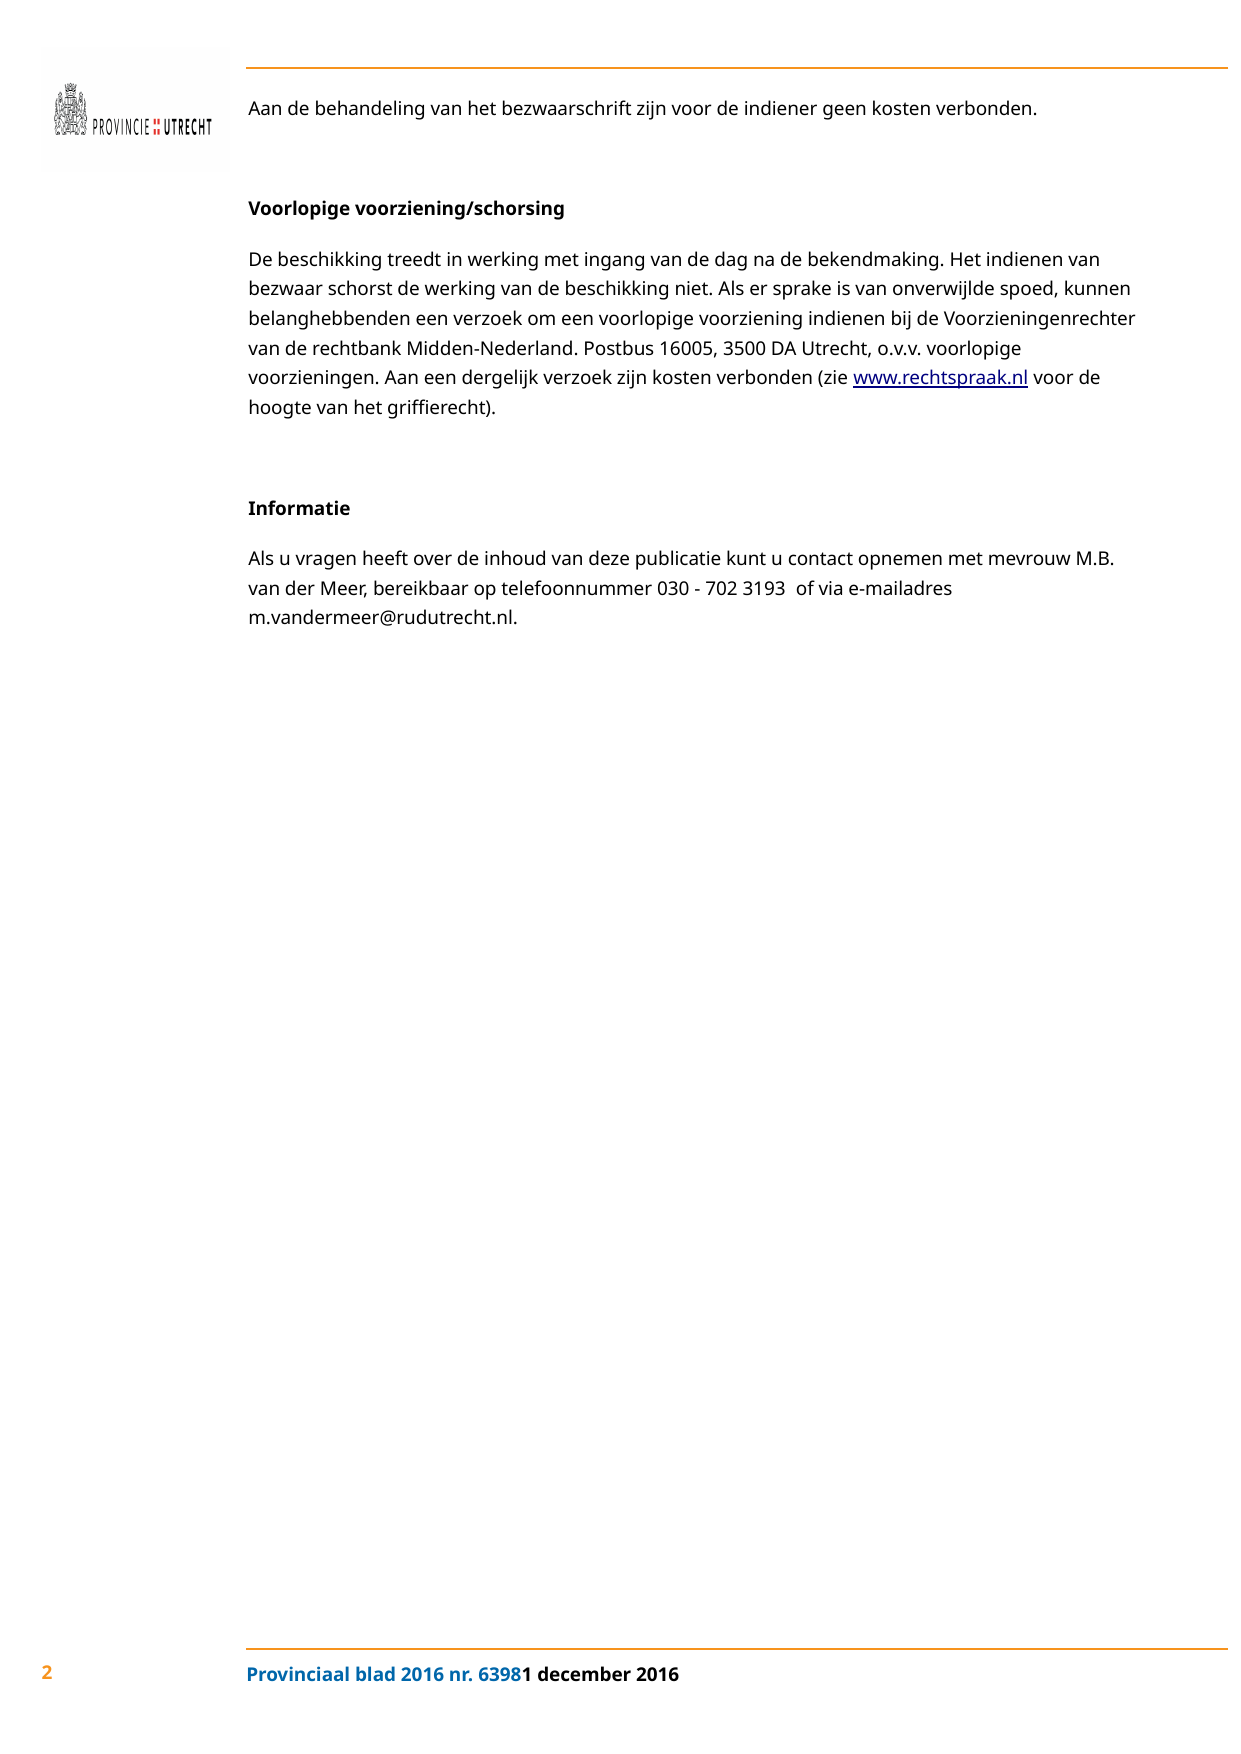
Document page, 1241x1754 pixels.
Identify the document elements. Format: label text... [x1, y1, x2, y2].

text Aan de behandeling van het bezwaarschrift zijn voor de indiener geen kosten verbonden. [248, 95, 1152, 121]
text De beschikking treedt in werking met ingang van de dag na de bekendmaking. Het indienen van bezwaar schorst de werking van de beschikking niet. Als er sprake is van onverwijlde spoed, kunnen belanghebbenden een verzoek om een voorlopige voorziening indienen bij de Voorzieningenrechter van de rechtbank Midden-Nederland. Postbus 16005, 3500 DA Utrecht, o.v.v. voorlopige voorzieningen. Aan een dergelijk verzoek zijn kosten verbonden (zie www.rechtspraak.nl voor de hoogte van het griffierecht). [248, 246, 1152, 420]
text Informatie [248, 495, 1152, 521]
picture [41, 47, 231, 172]
text Als u vragen heeft over de inhoud van deze publicatie kunt u contact opnemen met mevrouw M.B. van der Meer, bereikbaar op telefoonnummer 030 - 702 3193 of via e-mailadres m.vandermeer@rudutrecht.nl. [248, 545, 1152, 630]
text Voorlopige voorziening/schorsing [248, 196, 1152, 221]
